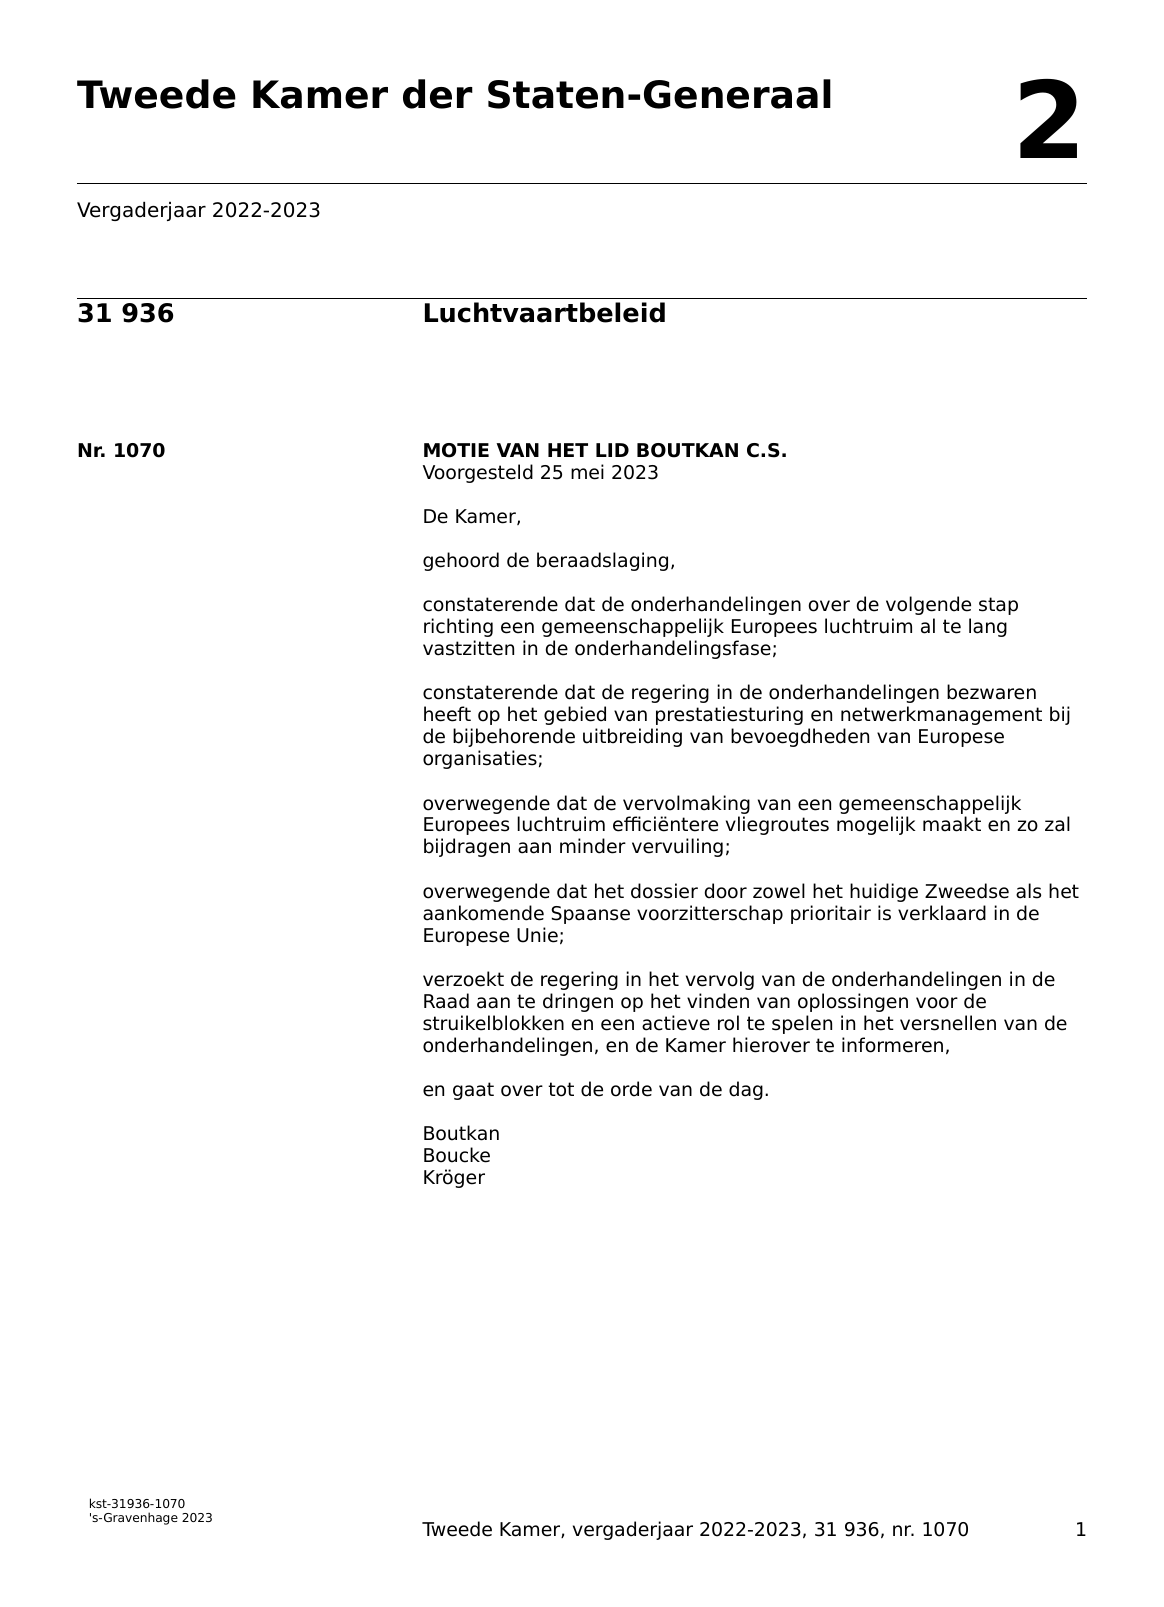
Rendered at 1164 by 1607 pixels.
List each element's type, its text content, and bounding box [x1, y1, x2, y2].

text Voorgesteld 25 mei 2023 [422, 462, 1087, 484]
text Kröger [422, 1167, 1087, 1189]
subtitle Nr. 1070 MOTIE VAN HET LID BOUTKAN C.S. [77, 440, 1087, 462]
text constaterende dat de onderhandelingen over de volgende stap richting een gemeenschappelijk Europees luchtruim al te lang vastzitten in de onderhandelingsfase; [422, 594, 1087, 660]
text kst-31936-1070 [88, 1497, 323, 1511]
table_header Tweede Kamer der Staten-Generaal [77, 59, 886, 183]
text 's-Gravenhage 2023 [88, 1511, 323, 1525]
text en gaat over tot de orde van de dag. [422, 1079, 1087, 1101]
text constaterende dat de regering in de onderhandelingen bezwaren heeft op het gebied van prestatiesturing en netwerkmanagement bij de bijbehorende uitbreiding van bevoegdheden van Europese organisaties; [422, 682, 1087, 770]
subtitle 31 936 Luchtvaartbeleid [77, 299, 1087, 329]
text verzoekt de regering in het vervolg van de onderhandelingen in de Raad aan te dringen op het vinden van oplossingen voor de struikelblokken en een actieve rol te spelen in het versnellen van de onderhandelingen, en de Kamer hierover te informeren, [422, 969, 1087, 1057]
text overwegende dat het dossier door zowel het huidige Zweedse als het aankomende Spaanse voorzitterschap prioritair is verklaard in de Europese Unie; [422, 881, 1087, 946]
text gehoord de beraadslaging, [422, 550, 1087, 572]
text De Kamer, [422, 506, 1087, 528]
table_header 2 [886, 59, 1087, 183]
text overwegende dat de vervolmaking van een gemeenschappelijk Europees luchtruim efficiëntere vliegroutes mogelijk maakt en zo zal bijdragen aan minder vervuiling; [422, 792, 1087, 858]
text Boutkan [422, 1123, 1087, 1145]
table_cell Vergaderjaar 2022-2023 [77, 184, 1087, 298]
text Boucke [422, 1145, 1087, 1167]
